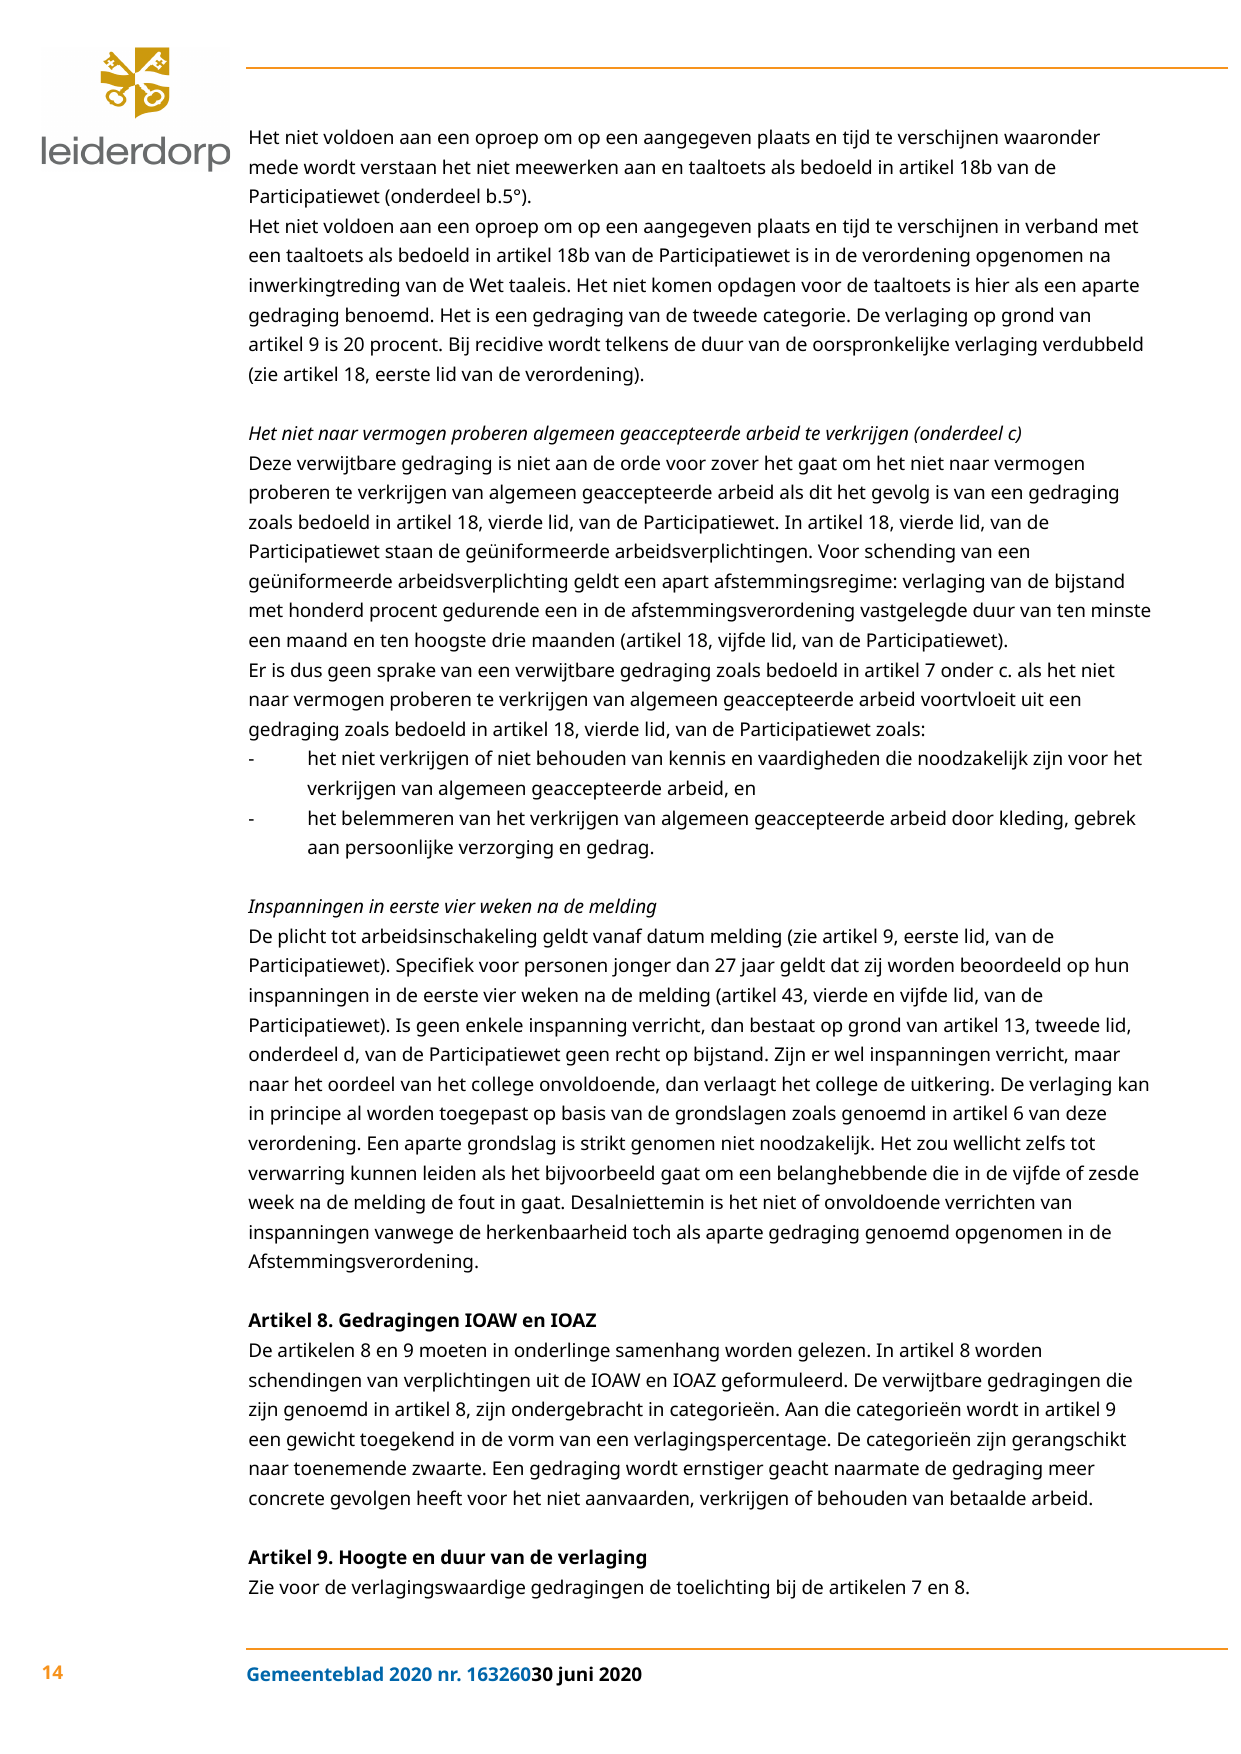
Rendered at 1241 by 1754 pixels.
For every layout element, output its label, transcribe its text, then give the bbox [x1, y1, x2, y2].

text Het niet voldoen aan een oproep om op een aangegeven plaats en tijd te verschijnen waaronder mede wordt verstaan het niet meewerken aan en taaltoets als bedoeld in artikel 18b van de Participatiewet (onderdeel b.5°). [248, 124, 1152, 209]
text Deze verwijtbare gedraging is niet aan de orde voor zover het gaat om het niet naar vermogen proberen te verkrijgen van algemeen geaccepteerde arbeid als dit het gevolg is van een gedraging zoals bedoeld in artikel 18, vierde lid, van de Participatiewet. In artikel 18, vierde lid, van de Participatiewet staan de geüniformeerde arbeidsverplichtingen. Voor schending van een geüniformeerde arbeidsverplichting geldt een apart afstemmingsregime: verlaging van de bijstand met honderd procent gedurende een in de afstemmingsverordening vastgelegde duur van ten minste een maand en ten hoogste drie maanden (artikel 18, vijfde lid, van de Participatiewet). [248, 450, 1152, 653]
picture [41, 47, 231, 172]
text Er is dus geen sprake van een verwijtbare gedraging zoals bedoeld in artikel 7 onder c. als het niet naar vermogen proberen te verkrijgen van algemeen geaccepteerde arbeid voortvloeit uit een gedraging zoals bedoeld in artikel 18, vierde lid, van de Participatiewet zoals: [248, 657, 1152, 742]
text Het niet naar vermogen proberen algemeen geaccepteerde arbeid te verkrijgen (onderdeel c) [248, 420, 1152, 446]
text De artikelen 8 en 9 moeten in onderlinge samenhang worden gelezen. In artikel 8 worden schendingen van verplichtingen uit de IOAW en IOAZ geformuleerd. De verwijtbare gedragingen die zijn genoemd in artikel 8, zijn ondergebracht in categorieën. Aan die categorieën wordt in artikel 9 een gewicht toegekend in de vorm van een verlagingspercentage. De categorieën zijn gerangschikt naar toenemende zwaarte. Een gedraging wordt ernstiger geacht naarmate de gedraging meer concrete gevolgen heeft voor het niet aanvaarden, verkrijgen of behouden van betaalde arbeid. [248, 1337, 1152, 1511]
list het belemmeren van het verkrijgen van algemeen geaccepteerde arbeid door kleding, gebrek aan persoonlijke verzorging en gedrag. [248, 805, 1152, 860]
text Artikel 8. Gedragingen IOAW en IOAZ [248, 1308, 1152, 1333]
text Zie voor de verlagingswaardige gedragingen de toelichting bij de artikelen 7 en 8. [248, 1574, 1152, 1600]
text Artikel 9. Hoogte en duur van de verlaging [248, 1544, 1152, 1570]
text Inspanningen in eerste vier weken na de melding [248, 893, 1152, 919]
text Het niet voldoen aan een oproep om op een aangegeven plaats en tijd te verschijnen in verband met een taaltoets als bedoeld in artikel 18b van de Participatiewet is in de verordening opgenomen na inwerkingtreding van de Wet taaleis. Het niet komen opdagen voor de taaltoets is hier als een aparte gedraging benoemd. Het is een gedraging van de tweede categorie. De verlaging op grond van artikel 9 is 20 procent. Bij recidive wordt telkens de duur van de oorspronkelijke verlaging verdubbeld (zie artikel 18, eerste lid van de verordening). [248, 213, 1152, 387]
list het niet verkrijgen of niet behouden van kennis en vaardigheden die noodzakelijk zijn voor het verkrijgen van algemeen geaccepteerde arbeid, en [248, 746, 1152, 801]
text De plicht tot arbeidsinschakeling geldt vanaf datum melding (zie artikel 9, eerste lid, van de Participatiewet). Specifiek voor personen jonger dan 27 jaar geldt dat zij worden beoordeeld op hun inspanningen in de eerste vier weken na de melding (artikel 43, vierde en vijfde lid, van de Participatiewet). Is geen enkele inspanning verricht, dan bestaat op grond van artikel 13, tweede lid, onderdeel d, van de Participatiewet geen recht op bijstand. Zijn er wel inspanningen verricht, maar naar het oordeel van het college onvoldoende, dan verlaagt het college de uitkering. De verlaging kan in principe al worden toegepast op basis van de grondslagen zoals genoemd in artikel 6 van deze verordening. Een aparte grondslag is strikt genomen niet noodzakelijk. Het zou wellicht zelfs tot verwarring kunnen leiden als het bijvoorbeeld gaat om een belanghebbende die in de vijfde of zesde week na de melding de fout in gaat. Desalniettemin is het niet of onvoldoende verrichten van inspanningen vanwege de herkenbaarheid toch als aparte gedraging genoemd opgenomen in de Afstemmingsverordening. [248, 923, 1152, 1274]
